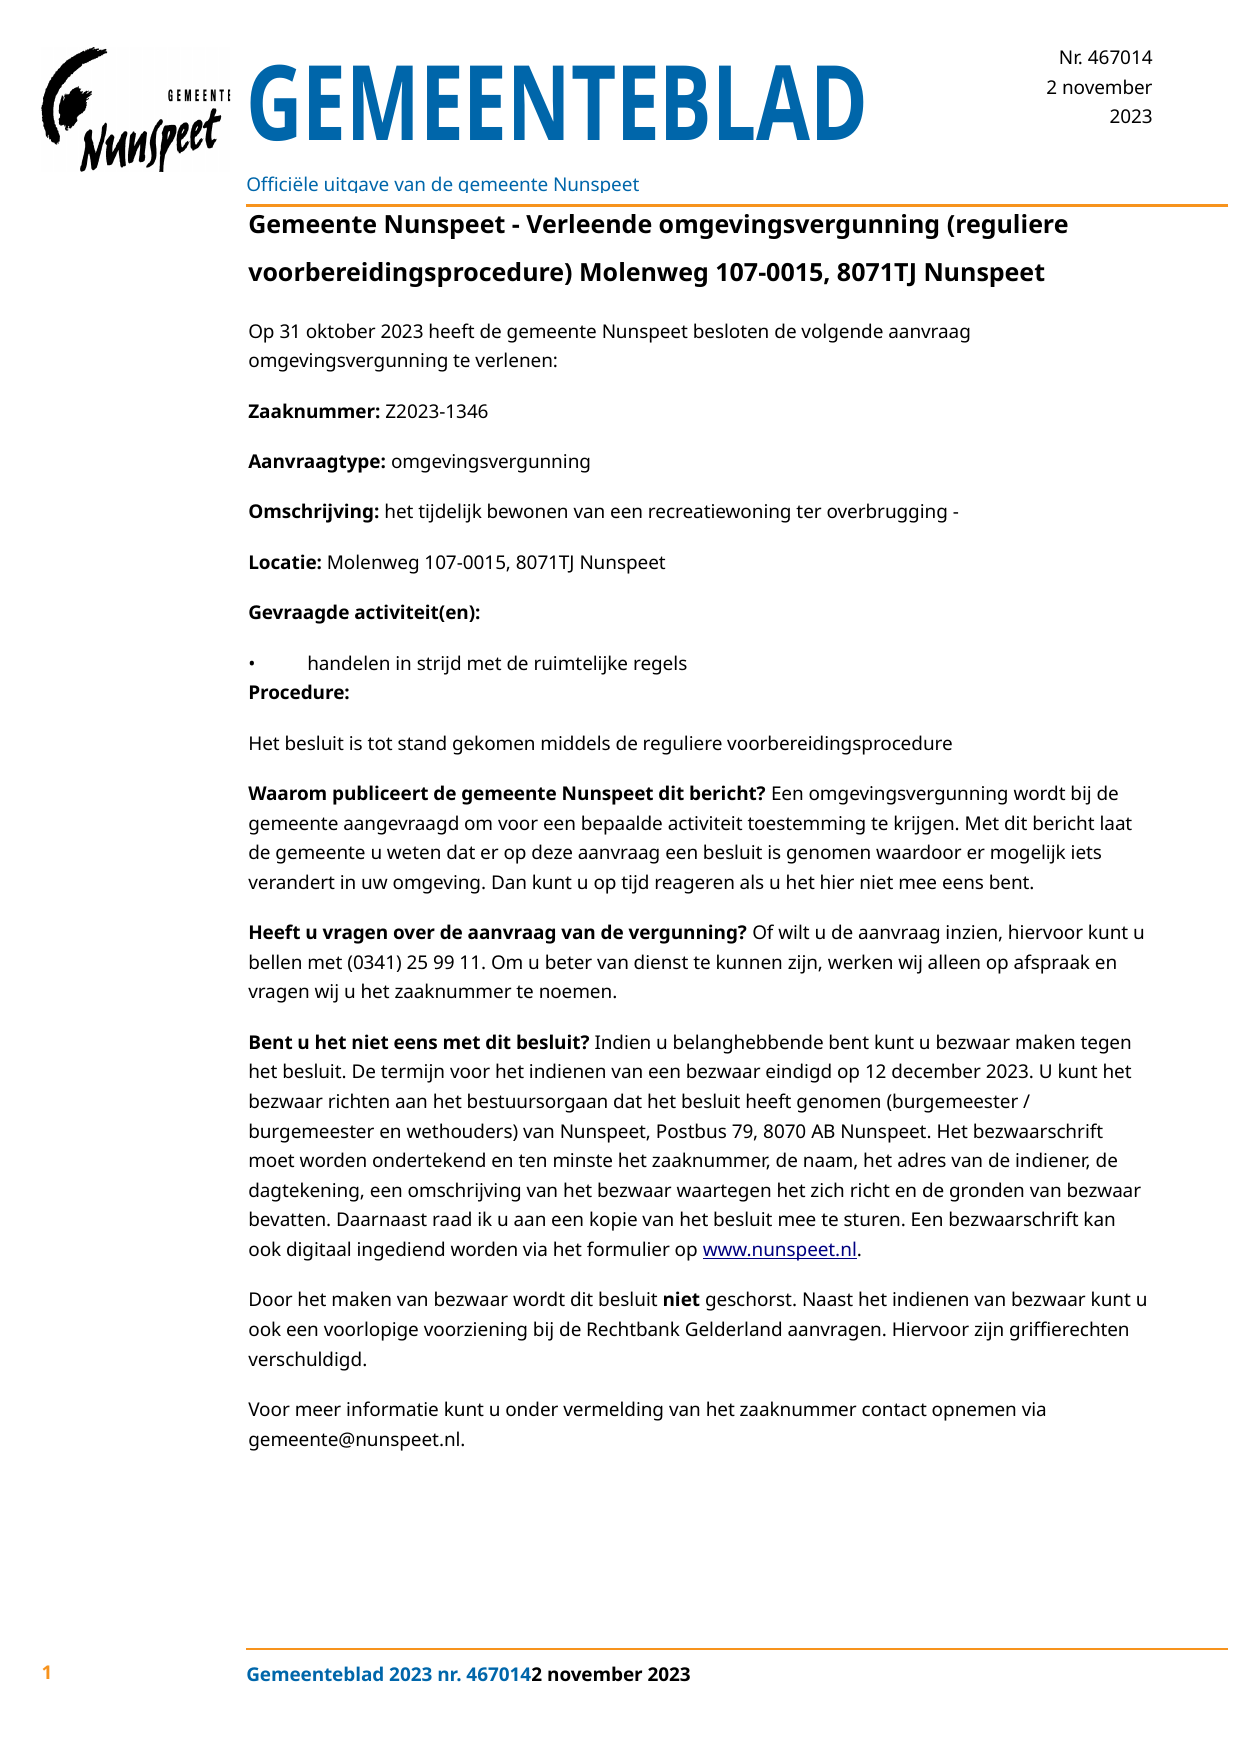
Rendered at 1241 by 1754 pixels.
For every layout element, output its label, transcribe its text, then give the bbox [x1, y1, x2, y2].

list handelen in strijd met de ruimtelijke regels [248, 650, 1152, 676]
text Het besluit is tot stand gekomen middels de reguliere voorbereidingsprocedure [248, 730, 1152, 756]
text Gemeente Nunspeet - Verleende omgevingsvergunning (reguliere voorbereidingsprocedure) Molenweg 107-0015, 8071TJ Nunspeet [248, 207, 1152, 288]
text Locatie: Molenweg 107-0015, 8071TJ Nunspeet [248, 549, 1152, 575]
text Zaaknummer: Z2023-1346 [248, 398, 1152, 424]
picture [41, 47, 231, 172]
text Heeft u vragen over de aanvraag van de vergunning? Of wilt u de aanvraag inzien, hiervoor kunt u bellen met (0341) 25 99 11. Om u beter van dienst te kunnen zijn, werken wij alleen op afspraak en vragen wij u het zaaknummer te noemen. [248, 919, 1152, 1004]
text Procedure: [248, 679, 1152, 705]
text Aanvraagtype: omgevingsvergunning [248, 448, 1152, 474]
text Voor meer informatie kunt u onder vermelding van het zaaknummer contact opnemen via gemeente@nunspeet.nl. [248, 1396, 1152, 1452]
text Waarom publiceert de gemeente Nunspeet dit bericht? Een omgevingsvergunning wordt bij de gemeente aangevraagd om voor een bepaalde activiteit toestemming te krijgen. Met dit bericht laat de gemeente u weten dat er op deze aanvraag een besluit is genomen waardoor er mogelijk iets verandert in uw omgeving. Dan kunt u op tijd reageren als u het hier niet mee eens bent. [248, 780, 1152, 895]
text Door het maken van bezwaar wordt dit besluit niet geschorst. Naast het indienen van bezwaar kunt u ook een voorlopige voorziening bij de Rechtbank Gelderland aanvragen. Hiervoor zijn griffierechten verschuldigd. [248, 1287, 1152, 1372]
text Bent u het niet eens met dit besluit? Indien u belanghebbende bent kunt u bezwaar maken tegen het besluit. De termijn voor het indienen van een bezwaar eindigd op 12 december 2023. U kunt het bezwaar richten aan het bestuursorgaan dat het besluit heeft genomen (burgemeester / burgemeester en wethouders) van Nunspeet, Postbus 79, 8070 AB Nunspeet. Het bezwaarschrift moet worden ondertekend en ten minste het zaaknummer, de naam, het adres van de indiener, de dagtekening, een omschrijving van het bezwaar waartegen het zich richt en de gronden van bezwaar bevatten. Daarnaast raad ik u aan een kopie van het besluit mee te sturen. Een bezwaarschrift kan ook digitaal ingediend worden via het formulier op www.nunspeet.nl. [248, 1029, 1152, 1262]
text Gevraagde activiteit(en): [248, 599, 1152, 625]
text Omschrijving: het tijdelijk bewonen van een recreatiewoning ter overbrugging - [248, 499, 1152, 524]
text Op 31 oktober 2023 heeft de gemeente Nunspeet besloten de volgende aanvraag omgevingsvergunning te verlenen: [248, 318, 1152, 373]
